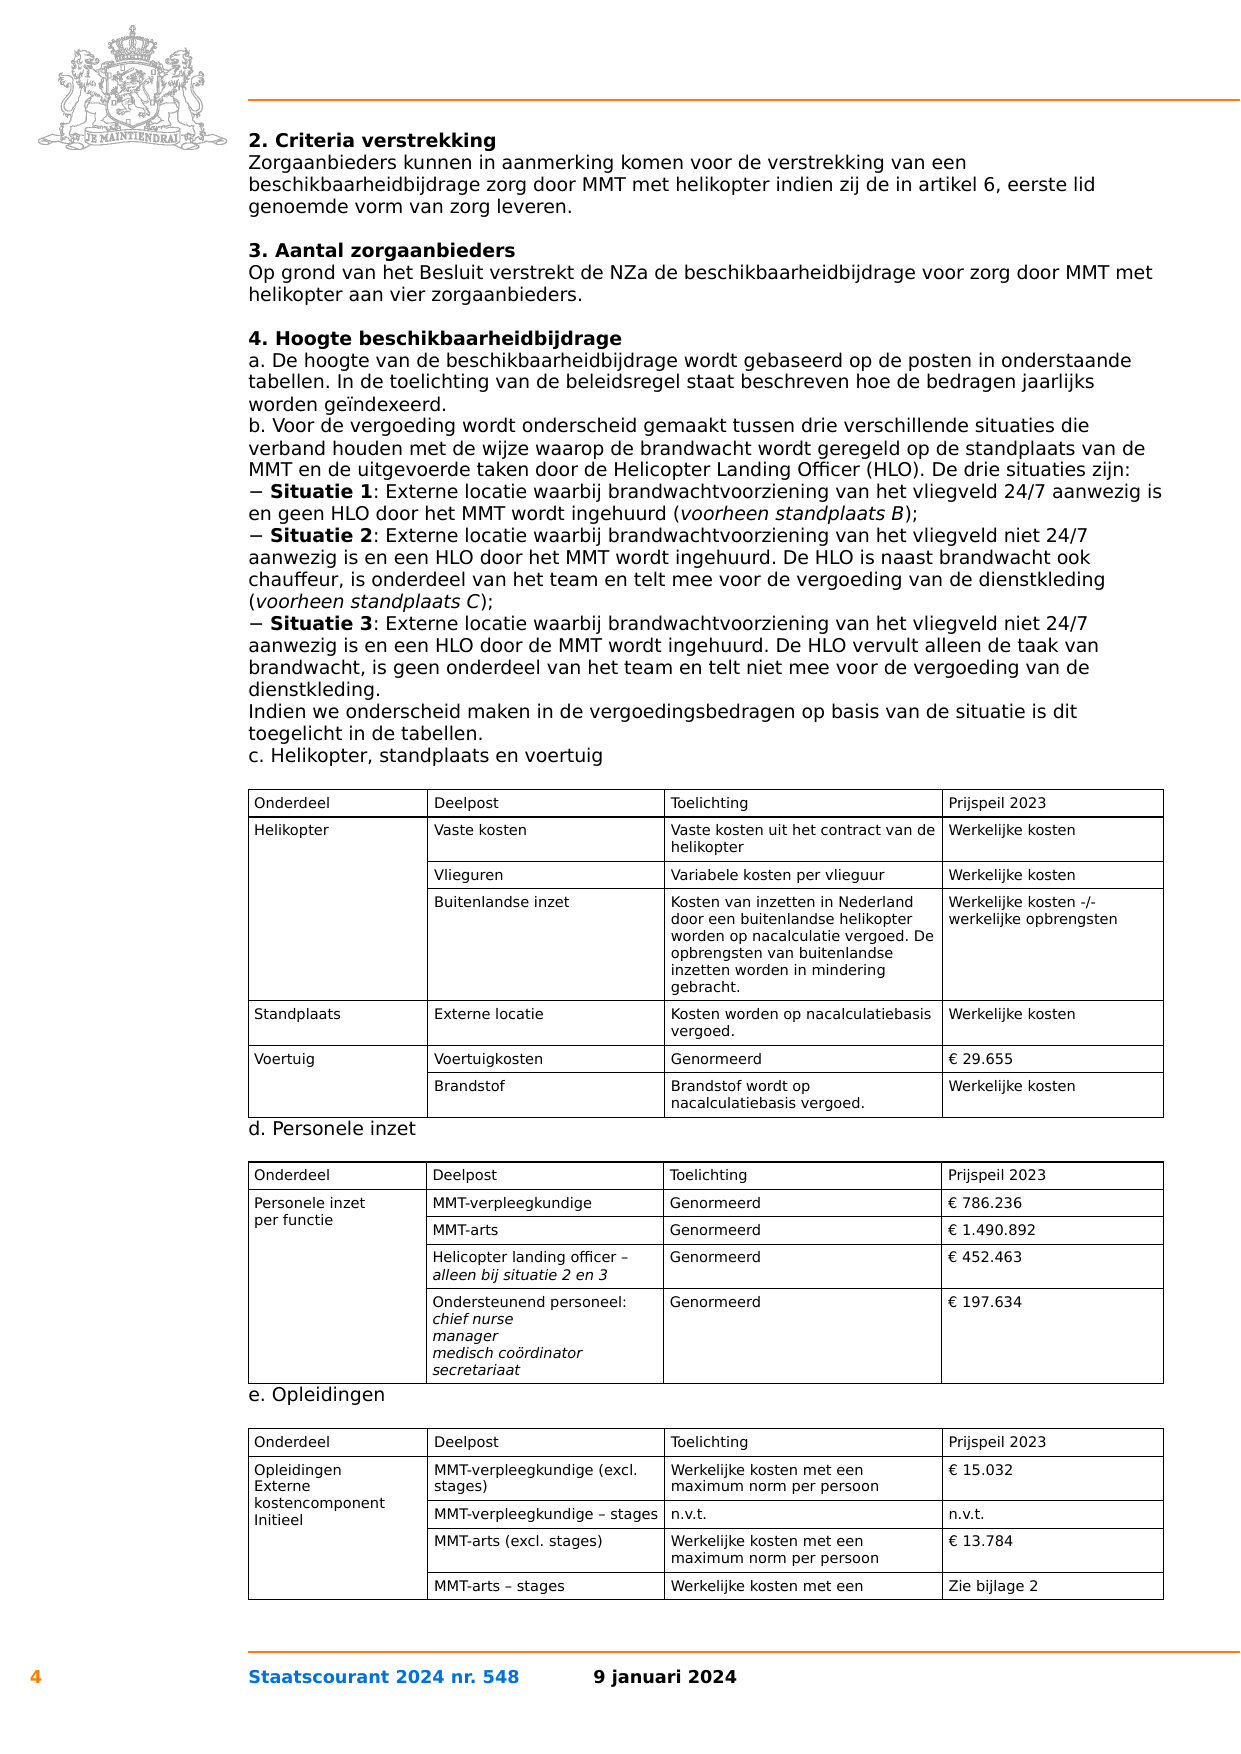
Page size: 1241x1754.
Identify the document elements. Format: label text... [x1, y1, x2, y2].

text Indien we onderscheid maken in de vergoedingsbedragen op basis van de situatie is dit toegelicht in de tabellen. [248, 701, 1163, 745]
table_cell Genormeerd [664, 1190, 941, 1216]
table_cell Buitenlandse inzet [428, 889, 664, 1000]
table_cell Vaste kosten uit het contract van de helikopter [665, 818, 942, 861]
table_cell € 452.463 [942, 1245, 1163, 1288]
table_cell Kosten van inzetten in Nederland door een buitenlandse helikopter worden op nacalculatie vergoed. De opbrengsten van buitenlandse inzetten worden in mindering gebracht. [665, 889, 942, 1000]
text Zorgaanbieders kunnen in aanmerking komen voor de verstrekking van een beschikbaarheidbijdrage zorg door MMT met helikopter indien zij de in artikel 6, eerste lid genoemde vorm van zorg leveren. [248, 152, 1163, 218]
table_cell Vlieguren [428, 862, 664, 888]
table_cell Werkelijke kosten met een [665, 1573, 942, 1599]
table_cell € 15.032 [943, 1457, 1163, 1500]
table_cell MMT-verpleegkundige – stages [428, 1501, 664, 1527]
subtitle 2. Criteria verstrekking [248, 130, 1163, 152]
table_cell Ondersteunend personeel: chief nurse manager medisch coördinator secretariaat [427, 1289, 663, 1383]
table_header Deelpost [428, 790, 664, 816]
table_header Toelichting [664, 1163, 941, 1189]
table_cell Brandstof [428, 1073, 664, 1117]
table_cell Werkelijke kosten [943, 862, 1163, 888]
table_cell Werkelijke kosten [943, 1073, 1163, 1117]
table_header Prijspeil 2023 [942, 1163, 1163, 1189]
table_cell Voertuigkosten [428, 1046, 664, 1072]
table_cell Werkelijke kosten met een maximum norm per persoon [665, 1529, 942, 1572]
text − Situatie 1: Externe locatie waarbij brandwachtvoorziening van het vliegveld 24/7 aanwezig is en geen HLO door het MMT wordt ingehuurd (voorheen standplaats B); [248, 481, 1163, 525]
table_cell n.v.t. [943, 1501, 1163, 1527]
text b. Voor de vergoeding wordt onderscheid gemaakt tussen drie verschillende situaties die verband houden met de wijze waarop de brandwacht wordt geregeld op de standplaats van de MMT en de uitgevoerde taken door de Helicopter Landing Officer (HLO). De drie situaties zijn: [248, 415, 1163, 481]
table_header Onderdeel [249, 1429, 427, 1456]
table_cell Genormeerd [664, 1245, 941, 1288]
table_cell Variabele kosten per vlieguur [665, 862, 942, 888]
table_cell MMT-verpleegkundige [427, 1190, 663, 1216]
table_cell Kosten worden op nacalculatiebasis vergoed. [665, 1001, 942, 1045]
table_header Onderdeel [249, 790, 427, 816]
subtitle 4. Hoogte beschikbaarheidbijdrage [248, 327, 1163, 349]
table_cell Vaste kosten [428, 818, 664, 861]
text Op grond van het Besluit verstrekt de NZa de beschikbaarheidbijdrage voor zorg door MMT met helikopter aan vier zorgaanbieders. [248, 262, 1163, 306]
table_cell Genormeerd [665, 1046, 942, 1072]
table_cell € 1.490.892 [942, 1217, 1163, 1244]
table_cell Werkelijke kosten met een maximum norm per persoon [665, 1457, 942, 1500]
picture [38, 25, 227, 150]
text a. De hoogte van de beschikbaarheidbijdrage wordt gebaseerd op de posten in onderstaande tabellen. In de toelichting van de beleidsregel staat beschreven hoe de bedragen jaarlijks worden geïndexeerd. [248, 349, 1163, 415]
table_cell Opleidingen Externe kostencomponent Initieel [249, 1457, 427, 1599]
table_cell MMT-arts [427, 1217, 663, 1244]
text e. Opleidingen [248, 1384, 1163, 1406]
table_cell MMT-verpleegkundige (excl. stages) [428, 1457, 664, 1500]
table_cell Zie bijlage 2 [943, 1573, 1163, 1599]
table_cell € 786.236 [942, 1190, 1163, 1216]
table_cell € 29.655 [943, 1046, 1163, 1072]
table_header Toelichting [665, 790, 942, 816]
table_cell Werkelijke kosten [943, 1001, 1163, 1045]
table_cell Externe locatie [428, 1001, 664, 1045]
table_header Onderdeel [249, 1163, 426, 1189]
table_cell Helikopter [249, 818, 427, 1000]
subtitle 3. Aantal zorgaanbieders [248, 240, 1163, 262]
table_header Prijspeil 2023 [943, 1429, 1163, 1456]
table_cell Helicopter landing officer – alleen bij situatie 2 en 3 [427, 1245, 663, 1288]
text d. Personele inzet [248, 1118, 1163, 1139]
table_cell MMT-arts (excl. stages) [428, 1529, 664, 1572]
table_cell Werkelijke kosten -/- werkelijke opbrengsten [943, 889, 1163, 1000]
table_cell Voertuig [249, 1046, 427, 1117]
table_header Prijspeil 2023 [943, 790, 1163, 816]
table_cell Standplaats [249, 1001, 427, 1045]
table_cell € 13.784 [943, 1529, 1163, 1572]
text − Situatie 3: Externe locatie waarbij brandwachtvoorziening van het vliegveld niet 24/7 aanwezig is en een HLO door de MMT wordt ingehuurd. De HLO vervult alleen de taak van brandwacht, is geen onderdeel van het team en telt niet mee voor de vergoeding van de dienstkleding. [248, 613, 1163, 701]
text c. Helikopter, standplaats en voertuig [248, 745, 1163, 767]
table_cell MMT-arts – stages [428, 1573, 664, 1599]
text − Situatie 2: Externe locatie waarbij brandwachtvoorziening van het vliegveld niet 24/7 aanwezig is en een HLO door het MMT wordt ingehuurd. De HLO is naast brandwacht ook chauffeur, is onderdeel van het team en telt mee voor de vergoeding van de dienstkleding (voorheen standplaats C); [248, 525, 1163, 613]
table_cell € 197.634 [942, 1289, 1163, 1383]
table_header Deelpost [427, 1163, 663, 1189]
table_cell Personele inzet per functie [249, 1190, 426, 1383]
table_header Toelichting [665, 1429, 942, 1456]
table_cell Genormeerd [664, 1217, 941, 1244]
table_header Deelpost [428, 1429, 664, 1456]
table_cell n.v.t. [665, 1501, 942, 1527]
table_cell Werkelijke kosten [943, 818, 1163, 861]
table_cell Brandstof wordt op nacalculatiebasis vergoed. [665, 1073, 942, 1117]
table_cell Genormeerd [664, 1289, 941, 1383]
